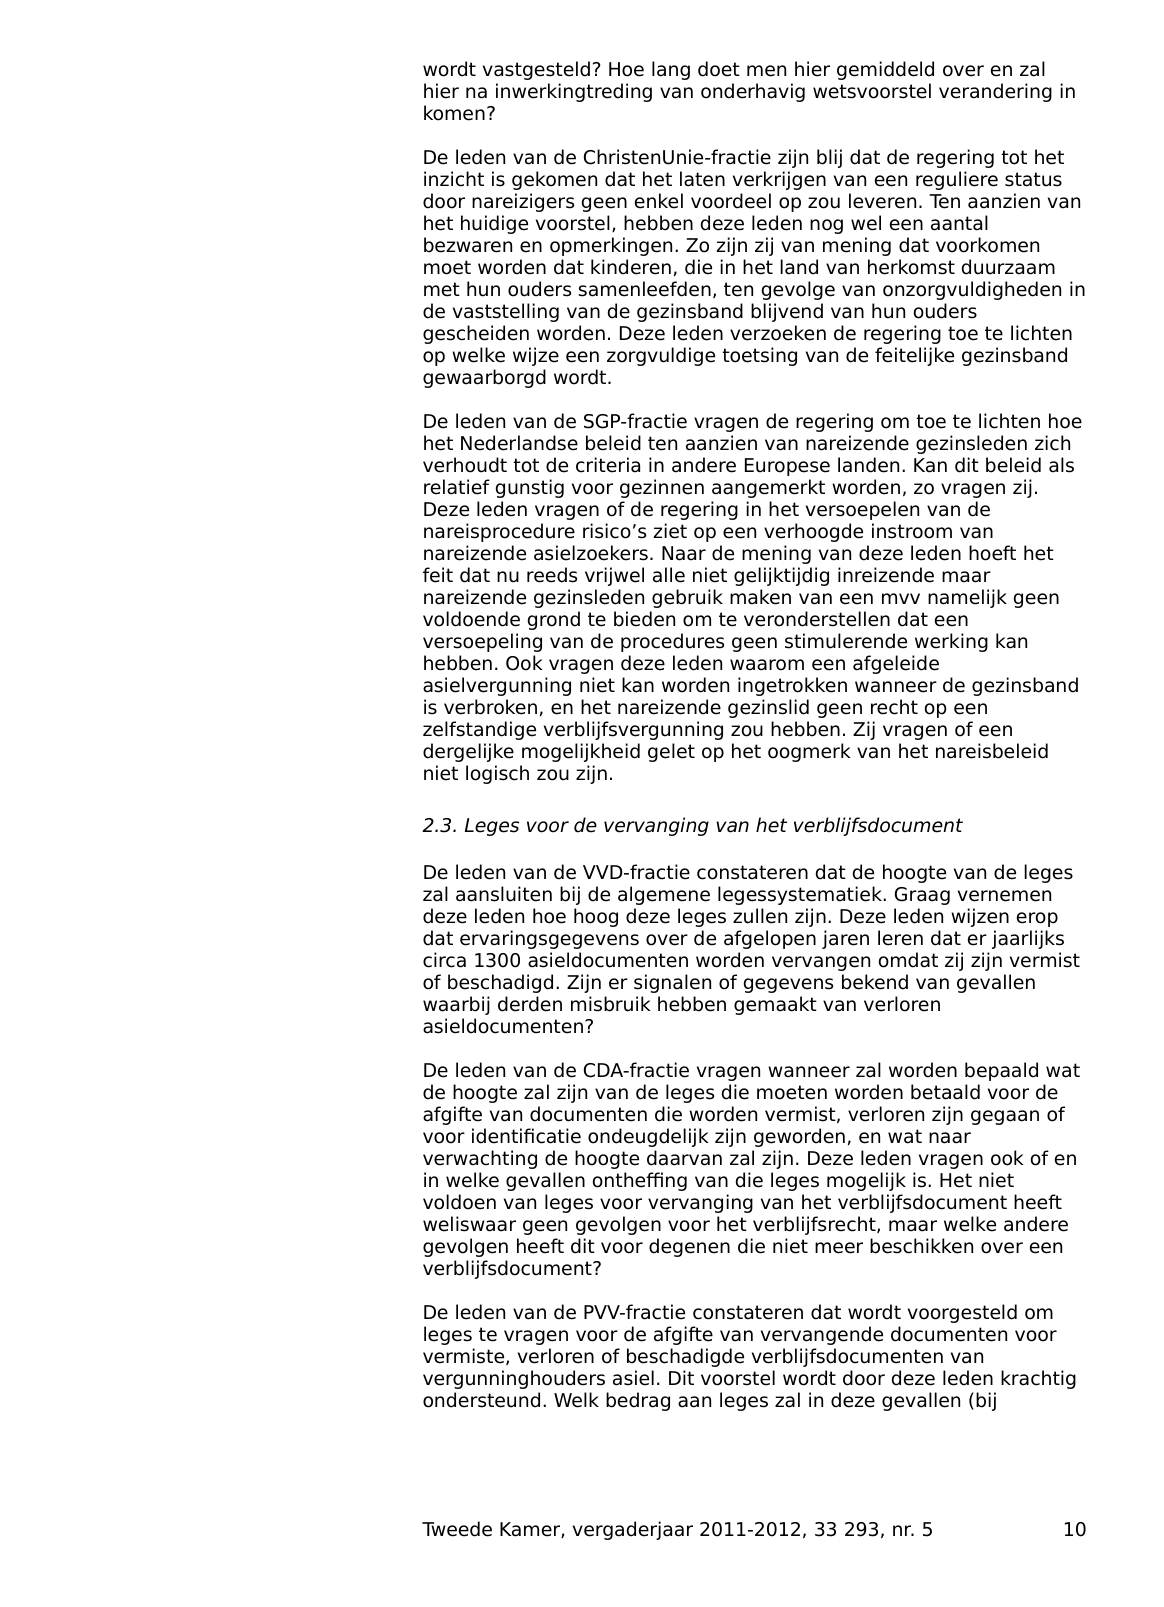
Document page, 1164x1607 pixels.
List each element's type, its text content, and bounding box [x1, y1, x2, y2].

subtitle 2.3. Leges voor de vervanging van het verblijfsdocument [422, 815, 1087, 837]
text wordt vastgesteld? Hoe lang doet men hier gemiddeld over en zal hier na inwerkingtreding van onderhavig wetsvoorstel verandering in komen? [422, 59, 1087, 125]
text De leden van de VVD-fractie constateren dat de hoogte van de leges zal aansluiten bij de algemene legessystematiek. Graag vernemen deze leden hoe hoog deze leges zullen zijn. Deze leden wijzen erop dat ervaringsgegevens over de afgelopen jaren leren dat er jaarlijks circa 1300 asieldocumenten worden vervangen omdat zij zijn vermist of beschadigd. Zijn er signalen of gegevens bekend van gevallen waarbij derden misbruik hebben gemaakt van verloren asieldocumenten? [422, 862, 1087, 1038]
text Deze leden vragen of de regering in het versoepelen van de nareisprocedure risico’s ziet op een verhoogde instroom van nareizende asielzoekers. Naar de mening van deze leden hoeft het feit dat nu reeds vrijwel alle niet gelijktijdig inreizende maar nareizende gezinsleden gebruik maken van een mvv namelijk geen voldoende grond te bieden om te veronderstellen dat een versoepeling van de procedures geen stimulerende werking kan hebben. Ook vragen deze leden waarom een afgeleide asielvergunning niet kan worden ingetrokken wanneer de gezinsband is verbroken, en het nareizende gezinslid geen recht op een zelfstandige verblijfsvergunning zou hebben. Zij vragen of een dergelijke mogelijkheid gelet op het oogmerk van het nareisbeleid niet logisch zou zijn. [422, 499, 1087, 785]
text De leden van de CDA-fractie vragen wanneer zal worden bepaald wat de hoogte zal zijn van de leges die moeten worden betaald voor de afgifte van documenten die worden vermist, verloren zijn gegaan of voor identificatie ondeugdelijk zijn geworden, en wat naar verwachting de hoogte daarvan zal zijn. Deze leden vragen ook of en in welke gevallen ontheffing van die leges mogelijk is. Het niet voldoen van leges voor vervanging van het verblijfsdocument heeft weliswaar geen gevolgen voor het verblijfsrecht, maar welke andere gevolgen heeft dit voor degenen die niet meer beschikken over een verblijfsdocument? [422, 1060, 1087, 1279]
text De leden van de PVV-fractie constateren dat wordt voorgesteld om leges te vragen voor de afgifte van vervangende documenten voor vermiste, verloren of beschadigde verblijfsdocumenten van vergunninghouders asiel. Dit voorstel wordt door deze leden krachtig ondersteund. Welk bedrag aan leges zal in deze gevallen (bij [422, 1302, 1087, 1412]
text De leden van de ChristenUnie-fractie zijn blij dat de regering tot het inzicht is gekomen dat het laten verkrijgen van een reguliere status door nareizigers geen enkel voordeel op zou leveren. Ten aanzien van het huidige voorstel, hebben deze leden nog wel een aantal bezwaren en opmerkingen. Zo zijn zij van mening dat voorkomen moet worden dat kinderen, die in het land van herkomst duurzaam met hun ouders samenleefden, ten gevolge van onzorgvuldigheden in de vaststelling van de gezinsband blijvend van hun ouders gescheiden worden. Deze leden verzoeken de regering toe te lichten op welke wijze een zorgvuldige toetsing van de feitelijke gezinsband gewaarborgd wordt. [422, 147, 1087, 389]
text De leden van de SGP-fractie vragen de regering om toe te lichten hoe het Nederlandse beleid ten aanzien van nareizende gezinsleden zich verhoudt tot de criteria in andere Europese landen. Kan dit beleid als relatief gunstig voor gezinnen aangemerkt worden, zo vragen zij. [422, 411, 1087, 499]
